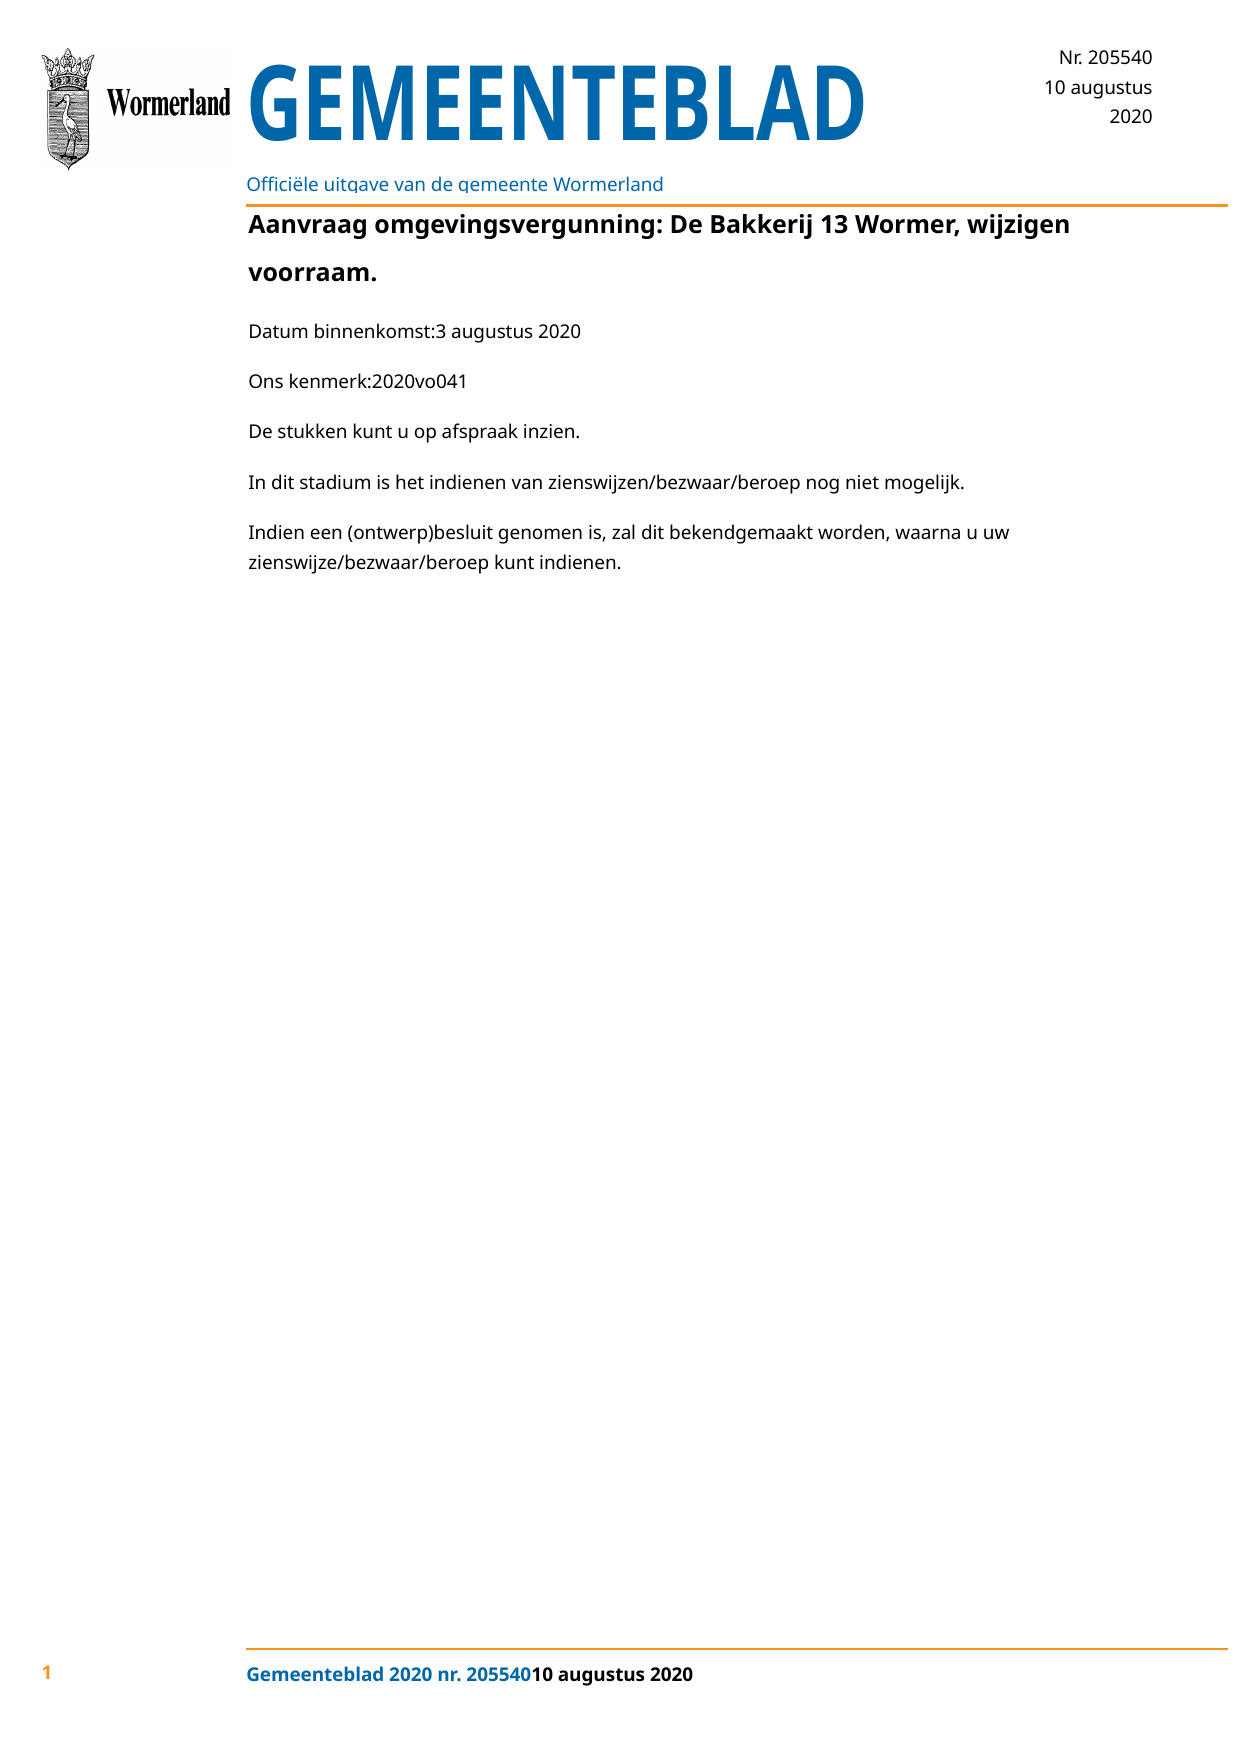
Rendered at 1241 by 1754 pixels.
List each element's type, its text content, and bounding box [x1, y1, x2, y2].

text De stukken kunt u op afspraak inzien. [248, 419, 1152, 444]
text Indien een (ontwerp)besluit genomen is, zal dit bekendgemaakt worden, waarna u uw zienswijze/bezwaar/beroep kunt indienen. [248, 519, 1152, 575]
text Aanvraag omgevingsvergunning: De Bakkerij 13 Wormer, wijzigen voorraam. [248, 207, 1152, 288]
text In dit stadium is het indienen van zienswijzen/bezwaar/beroep nog niet mogelijk. [248, 469, 1152, 495]
text Datum binnenkomst:3 augustus 2020 [248, 318, 1152, 344]
picture [41, 47, 231, 172]
text Ons kenmerk:2020vo041 [248, 368, 1152, 394]
